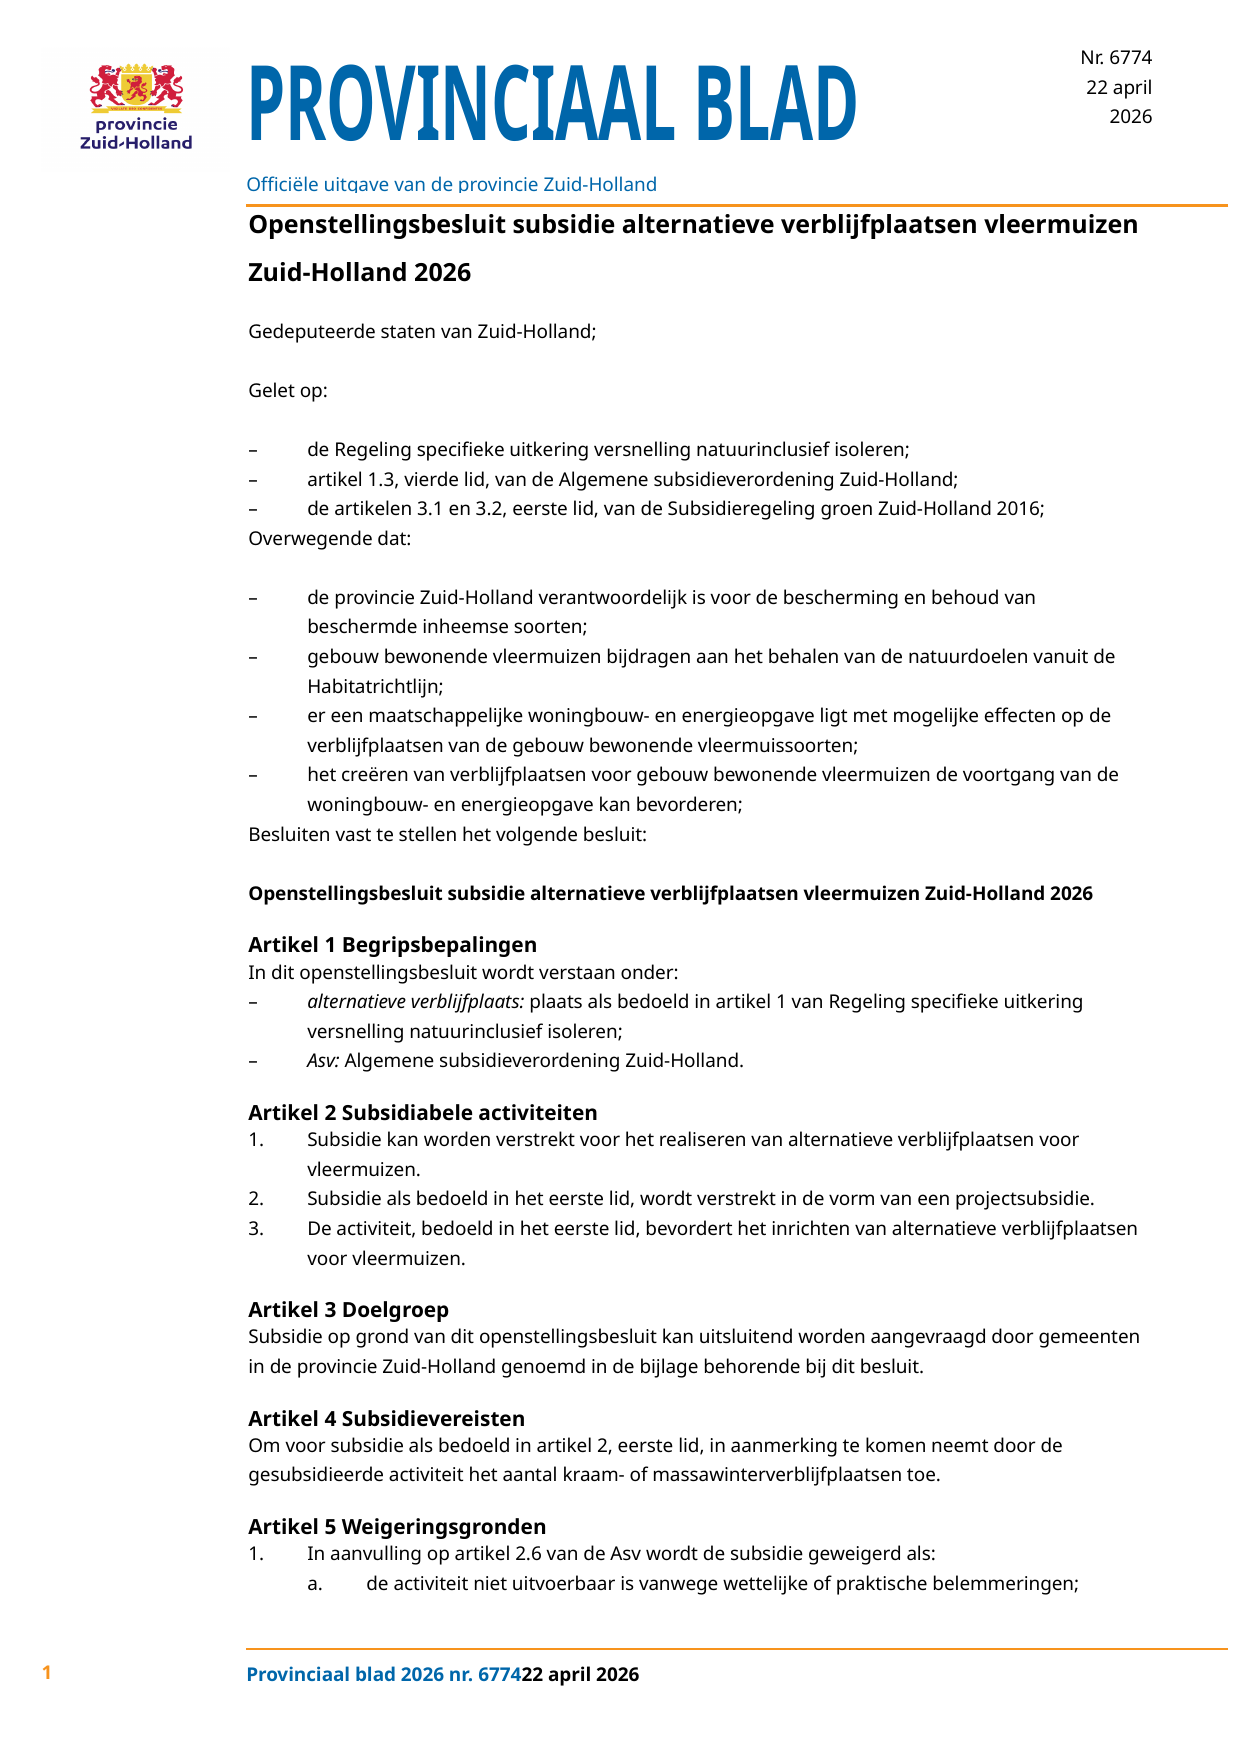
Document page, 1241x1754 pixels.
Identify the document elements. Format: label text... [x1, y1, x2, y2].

list het creëren van verblijfplaatsen voor gebouw bewonende vleermuizen de voortgang van de woningbouw- en energieopgave kan bevorderen; [248, 762, 1152, 817]
text Subsidie op grond van dit openstellingsbesluit kan uitsluitend worden aangevraagd door gemeenten in de provincie Zuid-Holland genoemd in de bijlage behorende bij dit besluit. [248, 1324, 1152, 1379]
list De activiteit, bedoeld in het eerste lid, bevordert het inrichten van alternatieve verblijfplaatsen voor vleermuizen. [248, 1215, 1152, 1271]
list er een maatschappelijke woningbouw- en energieopgave ligt met mogelijke effecten op de verblijfplaatsen van de gebouw bewonende vleermuissoorten; [248, 702, 1152, 758]
list Subsidie als bedoeld in het eerste lid, wordt verstrekt in de vorm van een projectsubsidie. [248, 1186, 1152, 1211]
text Openstellingsbesluit subsidie alternatieve verblijfplaatsen vleermuizen Zuid-Holland 2026 [248, 207, 1152, 288]
list artikel 1.3, vierde lid, van de Algemene subsidieverordening Zuid-Holland; [248, 466, 1152, 492]
list de activiteit niet uitvoerbaar is vanwege wettelijke of praktische belemmeringen; [307, 1570, 1152, 1596]
text Gedeputeerde staten van Zuid-Holland; [248, 318, 1152, 344]
text Gelet op: [248, 377, 1152, 403]
text Artikel 5 Weigeringsgronden [248, 1512, 1152, 1541]
list Subsidie kan worden verstrekt voor het realiseren van alternatieve verblijfplaatsen voor vleermuizen. [248, 1126, 1152, 1182]
list In aanvulling op artikel 2.6 van de Asv wordt de subsidie geweigerd als: [248, 1541, 1152, 1566]
text Artikel 4 Subsidievereisten [248, 1404, 1152, 1432]
text Artikel 3 Doelgroep [248, 1295, 1152, 1324]
text In dit openstellingsbesluit wordt verstaan onder: [248, 959, 1152, 984]
text Overwegende dat: [248, 525, 1152, 551]
text Besluiten vast te stellen het volgende besluit: [248, 821, 1152, 847]
picture [41, 47, 231, 172]
text Artikel 2 Subsidiabele activiteiten [248, 1098, 1152, 1126]
text Openstellingsbesluit subsidie alternatieve verblijfplaatsen vleermuizen Zuid-Holland 2026 [248, 880, 1152, 906]
list de artikelen 3.1 en 3.2, eerste lid, van de Subsidieregeling groen Zuid-Holland 2016; [248, 495, 1152, 521]
list alternatieve verblijfplaats: plaats als bedoeld in artikel 1 van Regeling specifieke uitkering versnelling natuurinclusief isoleren; [248, 988, 1152, 1044]
list de Regeling specifieke uitkering versnelling natuurinclusief isoleren; [248, 436, 1152, 462]
list de provincie Zuid-Holland verantwoordelijk is voor de bescherming en behoud van beschermde inheemse soorten; [248, 584, 1152, 639]
text Artikel 1 Begripsbepalingen [248, 930, 1152, 959]
text Om voor subsidie als bedoeld in artikel 2, eerste lid, in aanmerking te komen neemt door de gesubsidieerde activiteit het aantal kraam- of massawinterverblijfplaatsen toe. [248, 1432, 1152, 1487]
list gebouw bewonende vleermuizen bijdragen aan het behalen van de natuurdoelen vanuit de Habitatrichtlijn; [248, 643, 1152, 699]
list Asv: Algemene subsidieverordening Zuid-Holland. [248, 1048, 1152, 1073]
